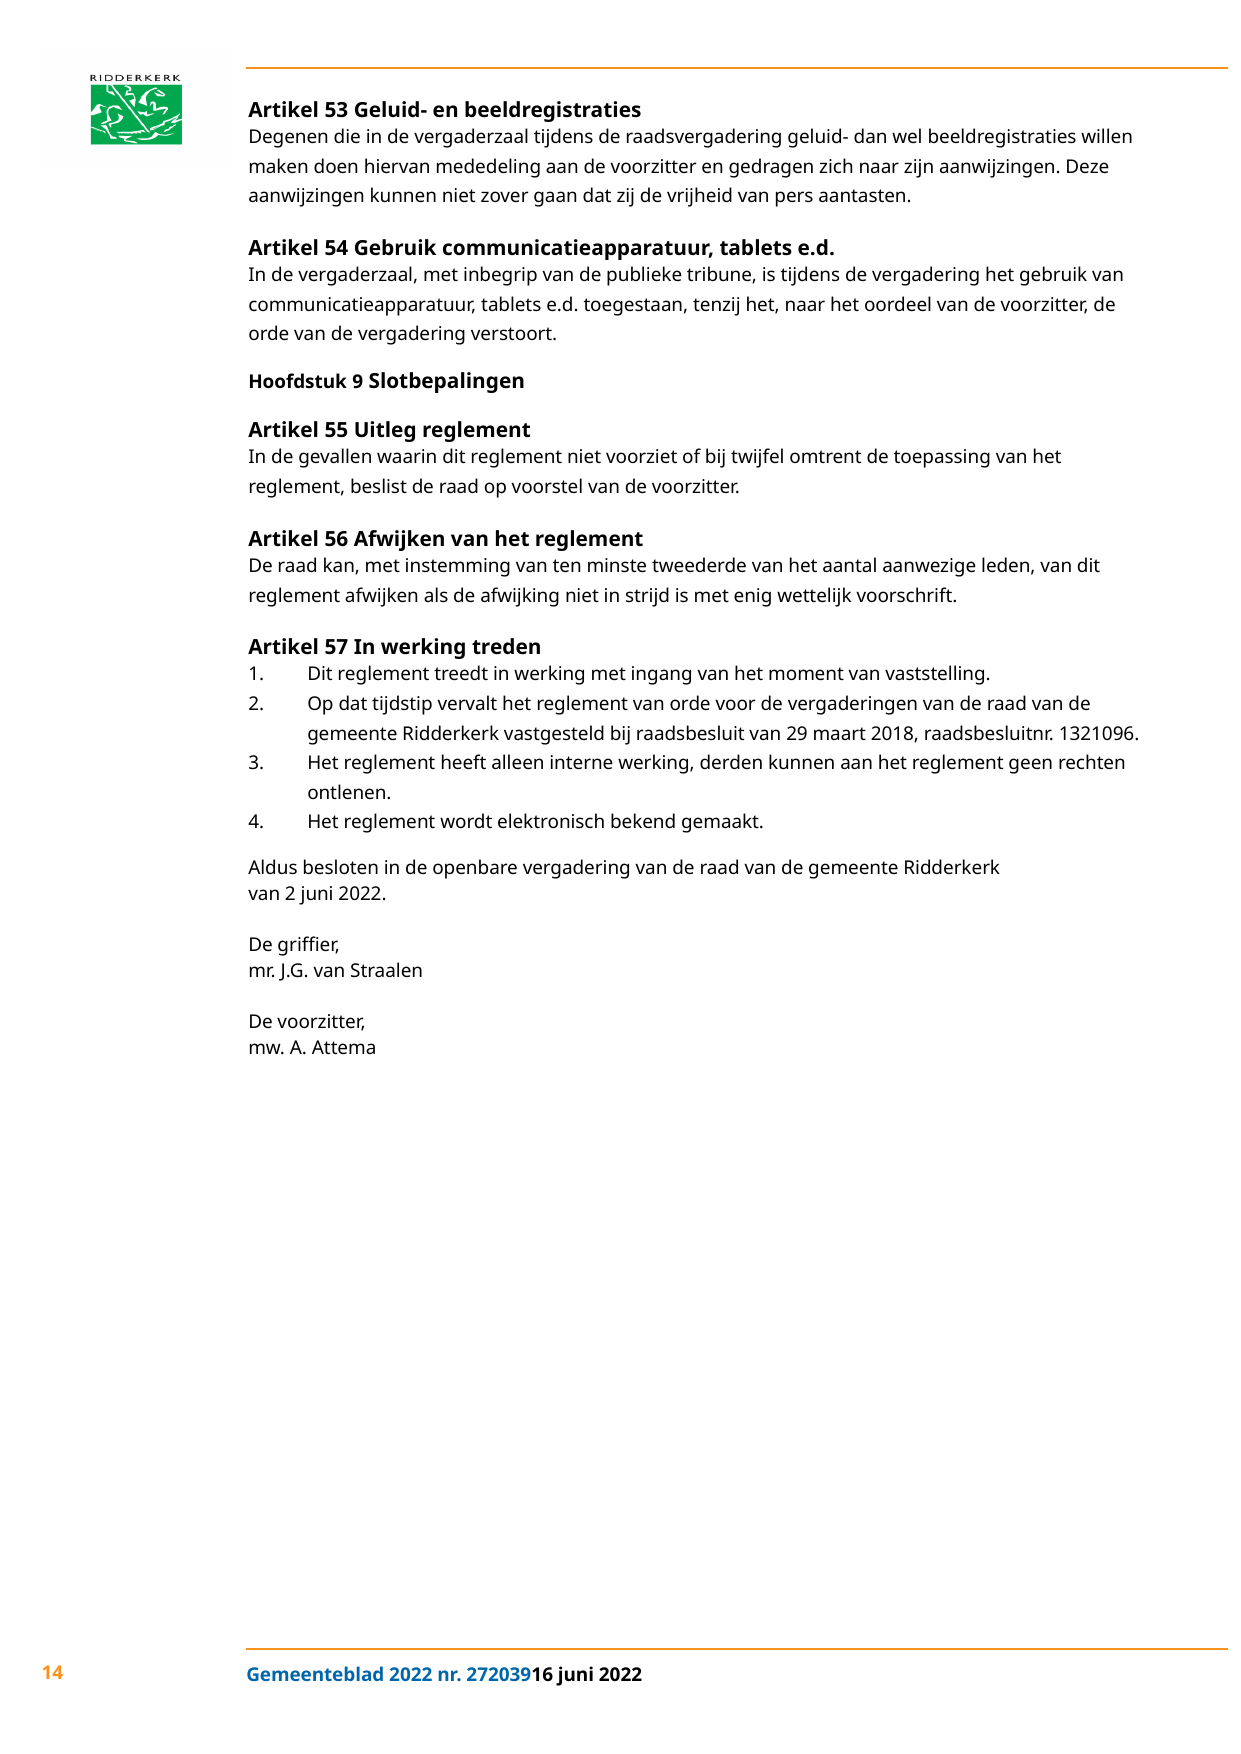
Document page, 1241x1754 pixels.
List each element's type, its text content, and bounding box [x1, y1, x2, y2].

text mr. J.G. van Straalen [248, 957, 1152, 983]
text De raad kan, met instemming van ten minste tweederde van het aantal aanwezige leden, van dit reglement afwijken als de afwijking niet in strijd is met enig wettelijk voorschrift. [248, 552, 1152, 607]
text In de vergaderzaal, met inbegrip van de publieke tribune, is tijdens de vergadering het gebruik van communicatieapparatuur, tablets e.d. toegestaan, tenzij het, naar het oordeel van de voorzitter, de orde van de vergadering verstoort. [248, 261, 1152, 346]
list Dit reglement treedt in werking met ingang van het moment van vaststelling. [248, 661, 1152, 686]
list Op dat tijdstip vervalt het reglement van orde voor de vergaderingen van de raad van de gemeente Ridderkerk vastgesteld bij raadsbesluit van 29 maart 2018, raadsbesluitnr. 1321096. [248, 690, 1152, 746]
text Artikel 57 In werking treden [248, 632, 1152, 661]
text De voorzitter, [248, 1008, 1152, 1034]
list Het reglement wordt elektronisch bekend gemaakt. [248, 808, 1152, 834]
text Hoofdstuk 9 Slotbepalingen [248, 366, 1152, 394]
text De griffier, [248, 931, 1152, 957]
text van 2 juni 2022. [248, 880, 1152, 906]
text Artikel 54 Gebruik communicatieapparatuur, tablets e.d. [248, 233, 1152, 261]
text Artikel 55 Uitleg reglement [248, 415, 1152, 444]
text Degenen die in de vergaderzaal tijdens de raadsvergadering geluid- dan wel beeldregistraties willen maken doen hiervan mededeling aan de voorzitter en gedragen zich naar zijn aanwijzingen. Deze aanwijzingen kunnen niet zover gaan dat zij de vrijheid van pers aantasten. [248, 123, 1152, 208]
list Het reglement heeft alleen interne werking, derden kunnen aan het reglement geen rechten ontlenen. [248, 749, 1152, 805]
text Artikel 53 Geluid- en beeldregistraties [248, 95, 1152, 123]
text mw. A. Attema [248, 1034, 1152, 1060]
text In de gevallen waarin dit reglement niet voorziet of bij twijfel omtrent de toepassing van het reglement, beslist de raad op voorstel van de voorzitter. [248, 444, 1152, 499]
text Artikel 56 Afwijken van het reglement [248, 524, 1152, 552]
text Aldus besloten in de openbare vergadering van de raad van de gemeente Ridderkerk [248, 854, 1152, 880]
picture [41, 47, 231, 172]
